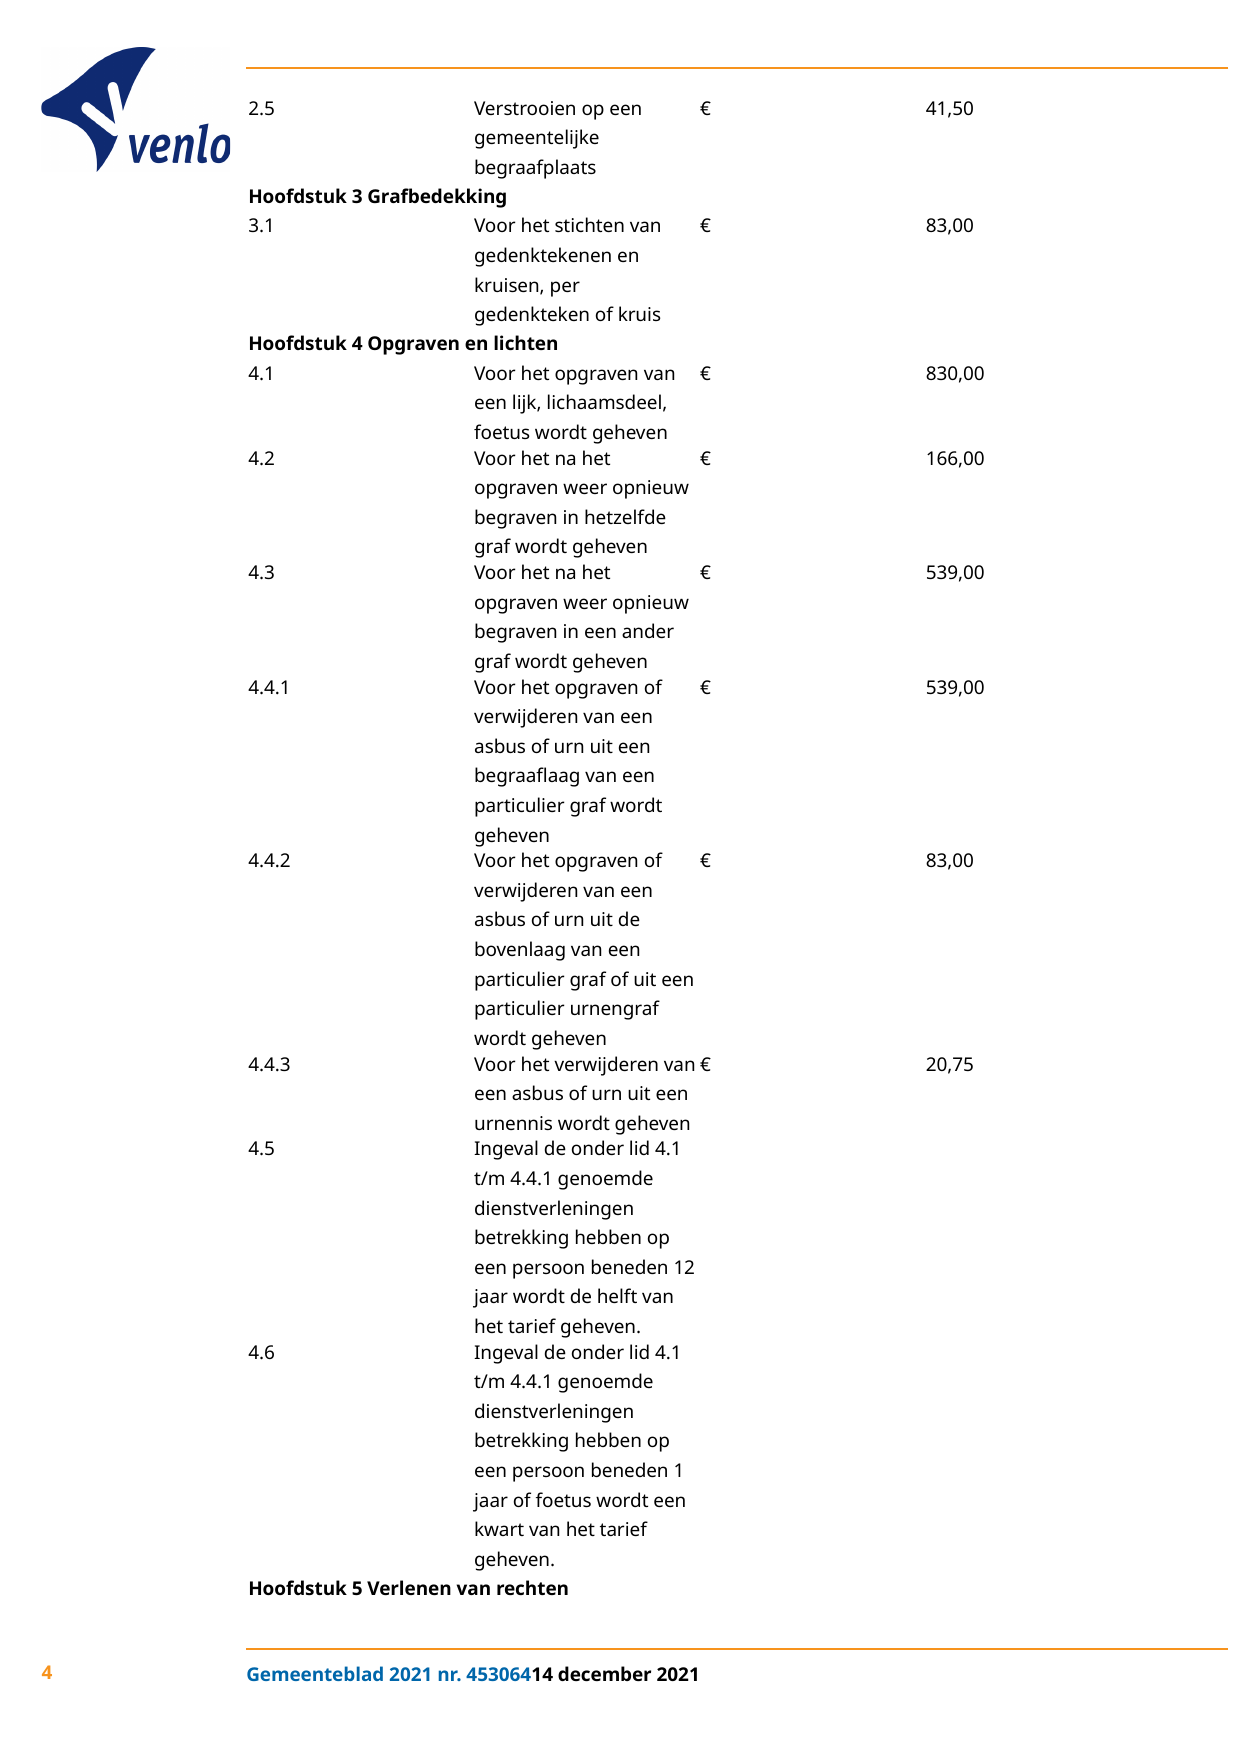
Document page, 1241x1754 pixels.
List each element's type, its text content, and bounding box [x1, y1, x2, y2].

picture [41, 47, 231, 172]
table_cell 83,00 [926, 848, 1152, 1051]
table_cell Voor het opgraven of verwijderen van een asbus of urn uit een begraaflaag van een particulier graf wordt geheven [474, 674, 700, 847]
table_cell 4.4.3 [248, 1051, 474, 1136]
table_cell 4.4.1 [248, 674, 474, 847]
table_cell [700, 1339, 926, 1572]
table_header 83,00 [926, 213, 1152, 327]
table_cell [926, 1136, 1152, 1339]
table_cell € [700, 674, 926, 847]
table_cell 539,00 [926, 559, 1152, 674]
table_header 830,00 [926, 360, 1152, 445]
table_header € [700, 213, 926, 327]
table_cell Voor het na het opgraven weer opnieuw begraven in hetzelfde graf wordt geheven [474, 445, 700, 559]
table_cell € [700, 559, 926, 674]
table_cell 539,00 [926, 674, 1152, 847]
table_cell 4.2 [248, 445, 474, 559]
table_header € [700, 360, 926, 445]
table_cell 4.3 [248, 559, 474, 674]
table_cell [926, 1339, 1152, 1572]
table_cell 166,00 [926, 445, 1152, 559]
table_cell € [700, 848, 926, 1051]
text Hoofdstuk 5 Verlenen van rechten [248, 1575, 1152, 1601]
table_cell Ingeval de onder lid 4.1 t/m 4.4.1 genoemde dienstverleningen betrekking hebben op een persoon beneden 1 jaar of foetus wordt een kwart van het tarief geheven. [474, 1339, 700, 1572]
table_cell Voor het opgraven of verwijderen van een asbus of urn uit de bovenlaag van een particulier graf of uit een particulier urnengraf wordt geheven [474, 848, 700, 1051]
table_header Voor het opgraven van een lijk, lichaamsdeel, foetus wordt geheven [474, 360, 700, 445]
text Hoofdstuk 3 Grafbedekking [248, 183, 1152, 209]
table_cell € [700, 95, 926, 180]
table_header 3.1 [248, 213, 474, 327]
table_cell Verstrooien op een gemeentelijke begraafplaats [474, 95, 700, 180]
table_cell 4.5 [248, 1136, 474, 1339]
table_cell 41,50 [926, 95, 1152, 180]
table_cell Ingeval de onder lid 4.1 t/m 4.4.1 genoemde dienstverleningen betrekking hebben op een persoon beneden 12 jaar wordt de helft van het tarief geheven. [474, 1136, 700, 1339]
table_cell 20,75 [926, 1051, 1152, 1136]
table_cell [700, 1136, 926, 1339]
table_cell 4.6 [248, 1339, 474, 1572]
table_header Voor het stichten van gedenktekenen en kruisen, per gedenkteken of kruis [474, 213, 700, 327]
table_cell € [700, 1051, 926, 1136]
table_cell Voor het verwijderen van een asbus of urn uit een urnennis wordt geheven [474, 1051, 700, 1136]
table_cell 4.4.2 [248, 848, 474, 1051]
table_cell 2.5 [248, 95, 474, 180]
table_cell Voor het na het opgraven weer opnieuw begraven in een ander graf wordt geheven [474, 559, 700, 674]
table_cell € [700, 445, 926, 559]
text Hoofdstuk 4 Opgraven en lichten [248, 330, 1152, 356]
table_header 4.1 [248, 360, 474, 445]
